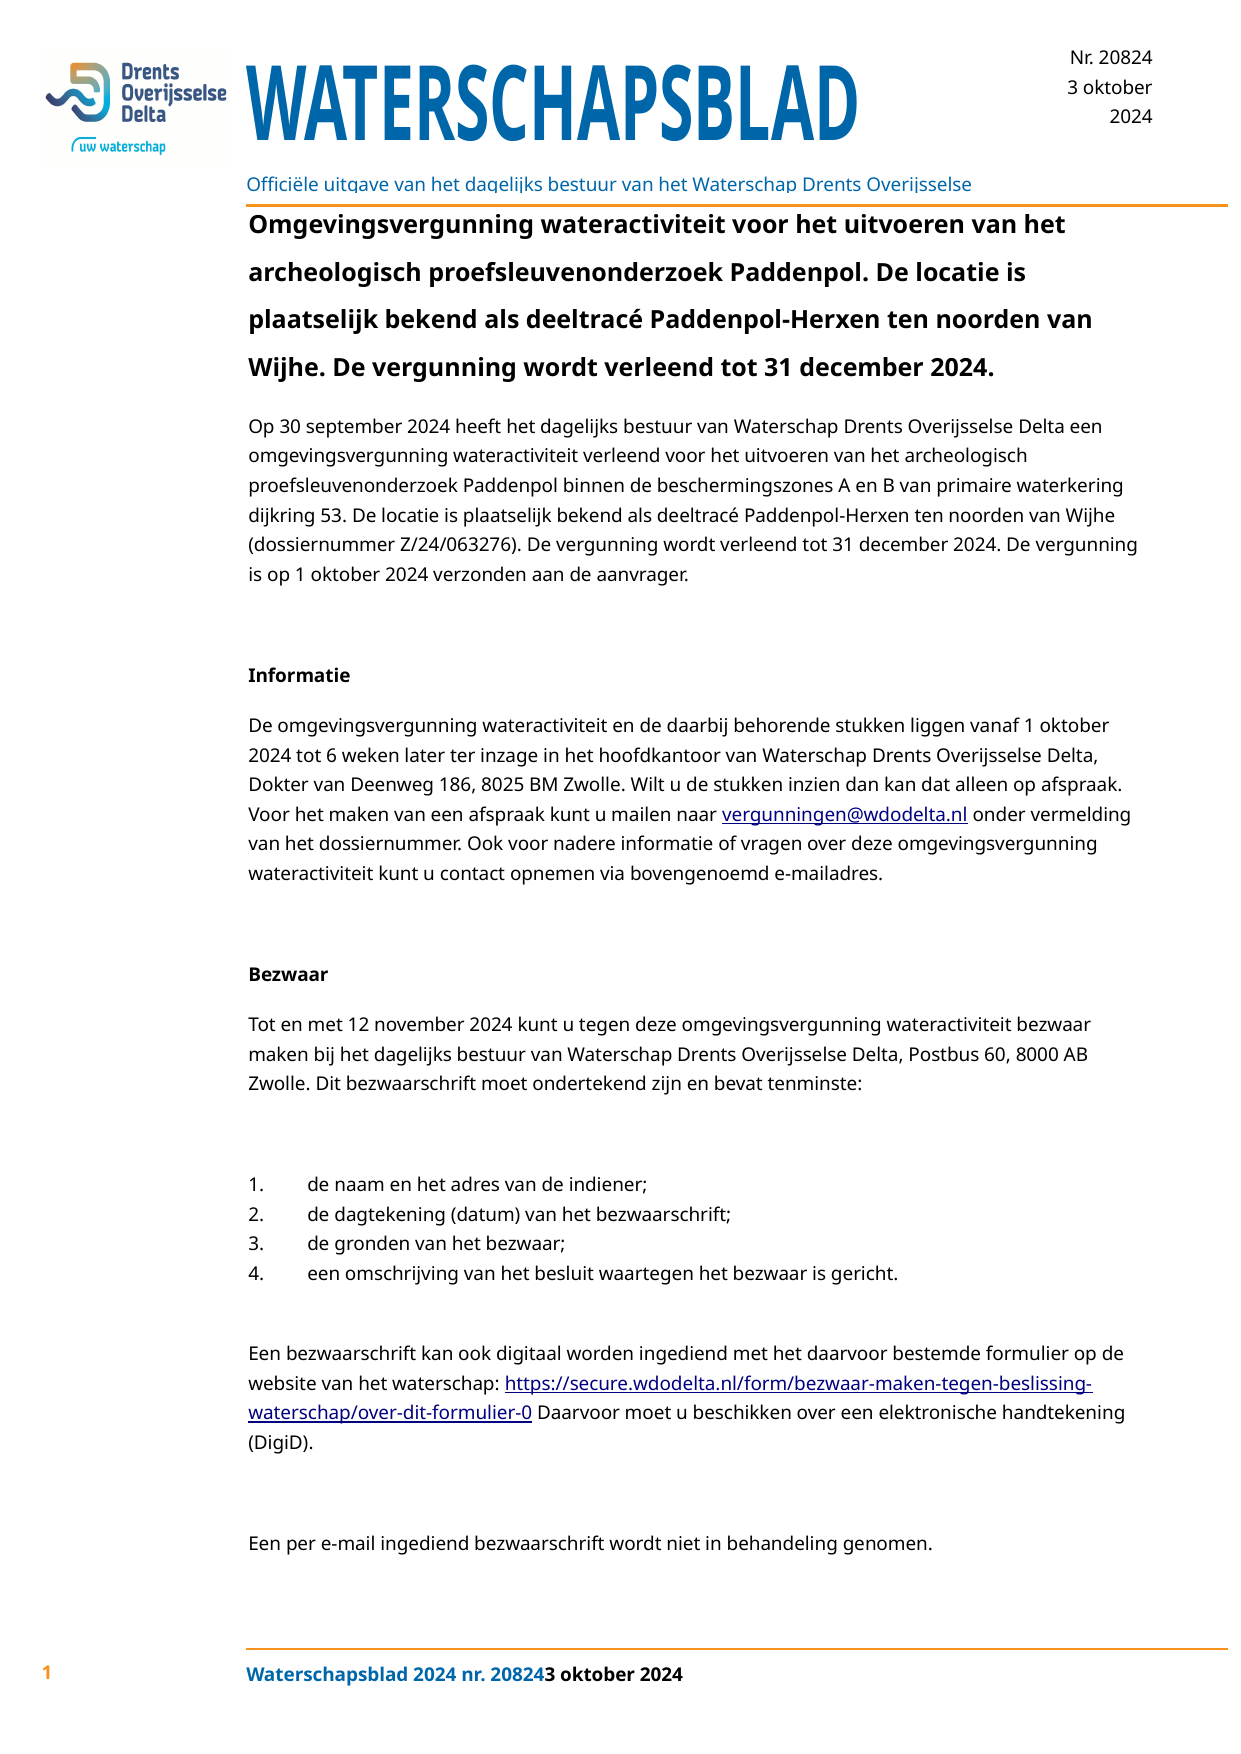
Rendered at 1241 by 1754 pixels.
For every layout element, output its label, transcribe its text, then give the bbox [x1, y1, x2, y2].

text De omgevingsvergunning wateractiviteit en de daarbij behorende stukken liggen vanaf 1 oktober 2024 tot 6 weken later ter inzage in het hoofdkantoor van Waterschap Drents Overijsselse Delta, Dokter van Deenweg 186, 8025 BM Zwolle. Wilt u de stukken inzien dan kan dat alleen op afspraak. Voor het maken van een afspraak kunt u mailen naar vergunningen@wdodelta.nl onder vermelding van het dossiernummer. Ook voor nadere informatie of vragen over deze omgevingsvergunning wateractiviteit kunt u contact opnemen via bovengenoemd e-mailadres. [248, 712, 1152, 886]
text Een bezwaarschrift kan ook digitaal worden ingediend met het daarvoor bestemde formulier op de website van het waterschap: https://secure.wdodelta.nl/form/bezwaar-maken-tegen-beslissing-waterschap/over-dit-formulier-0 Daarvoor moet u beschikken over een elektronische handtekening (DigiD). [248, 1340, 1152, 1455]
text Omgevingsvergunning wateractiviteit voor het uitvoeren van het archeologisch proefsleuvenonderzoek Paddenpol. De locatie is plaatselijk bekend als deeltracé Paddenpol-Herxen ten noorden van Wijhe. De vergunning wordt verleend tot 31 december 2024. [248, 207, 1152, 384]
text Informatie [248, 662, 1152, 688]
text Op 30 september 2024 heeft het dagelijks bestuur van Waterschap Drents Overijsselse Delta een omgevingsvergunning wateractiviteit verleend voor het uitvoeren van het archeologisch proefsleuvenonderzoek Paddenpol binnen de beschermingszones A en B van primaire waterkering dijkring 53. De locatie is plaatselijk bekend als deeltracé Paddenpol-Herxen ten noorden van Wijhe (dossiernummer Z/24/063276). De vergunning wordt verleend tot 31 december 2024. De vergunning is op 1 oktober 2024 verzonden aan de aanvrager. [248, 413, 1152, 587]
list de dagtekening (datum) van het bezwaarschrift; [248, 1201, 1152, 1227]
text Bezwaar [248, 961, 1152, 987]
text Een per e-mail ingediend bezwaarschrift wordt niet in behandeling genomen. [248, 1530, 1152, 1556]
list een omschrijving van het besluit waartegen het bezwaar is gericht. [248, 1260, 1152, 1286]
picture [41, 47, 231, 172]
list de naam en het adres van de indiener; [248, 1171, 1152, 1197]
list de gronden van het bezwaar; [248, 1231, 1152, 1256]
text Tot en met 12 november 2024 kunt u tegen deze omgevingsvergunning wateractiviteit bezwaar maken bij het dagelijks bestuur van Waterschap Drents Overijsselse Delta, Postbus 60, 8000 AB Zwolle. Dit bezwaarschrift moet ondertekend zijn en bevat tenminste: [248, 1011, 1152, 1096]
